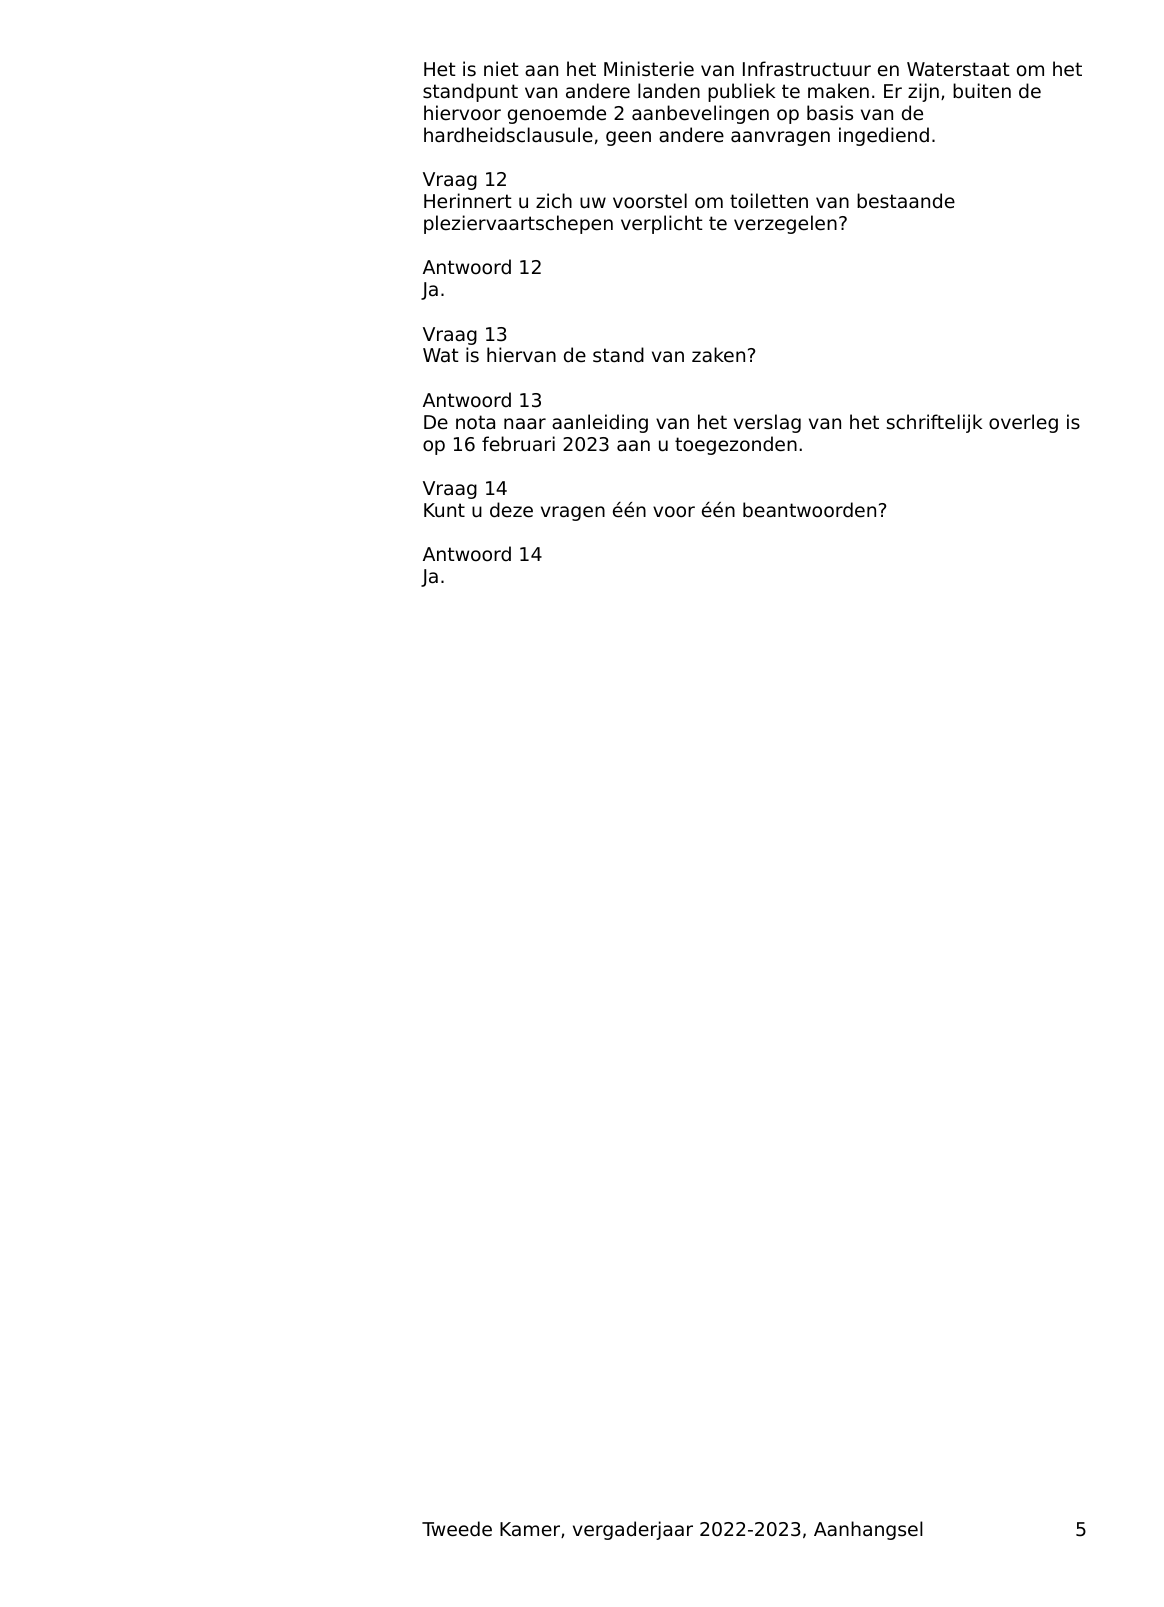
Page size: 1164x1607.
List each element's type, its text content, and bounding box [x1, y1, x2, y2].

text Wat is hiervan de stand van zaken? [422, 345, 1087, 367]
text De nota naar aanleiding van het verslag van het schriftelijk overleg is op 16 februari 2023 aan u toegezonden. [422, 412, 1087, 456]
text Vraag 14 [422, 478, 1087, 500]
text Herinnert u zich uw voorstel om toiletten van bestaande pleziervaartschepen verplicht te verzegelen? [422, 191, 1087, 235]
text Vraag 12 [422, 169, 1087, 191]
text Vraag 13 [422, 323, 1087, 345]
text Antwoord 14 [422, 544, 1087, 566]
text Kunt u deze vragen één voor één beantwoorden? [422, 500, 1087, 522]
text Ja. [422, 566, 1087, 588]
text Het is niet aan het Ministerie van Infrastructuur en Waterstaat om het standpunt van andere landen publiek te maken. Er zijn, buiten de hiervoor genoemde 2 aanbevelingen op basis van de hardheidsclausule, geen andere aanvragen ingediend. [422, 59, 1087, 147]
text Antwoord 13 [422, 389, 1087, 412]
text Antwoord 12 [422, 257, 1087, 279]
text Ja. [422, 279, 1087, 301]
